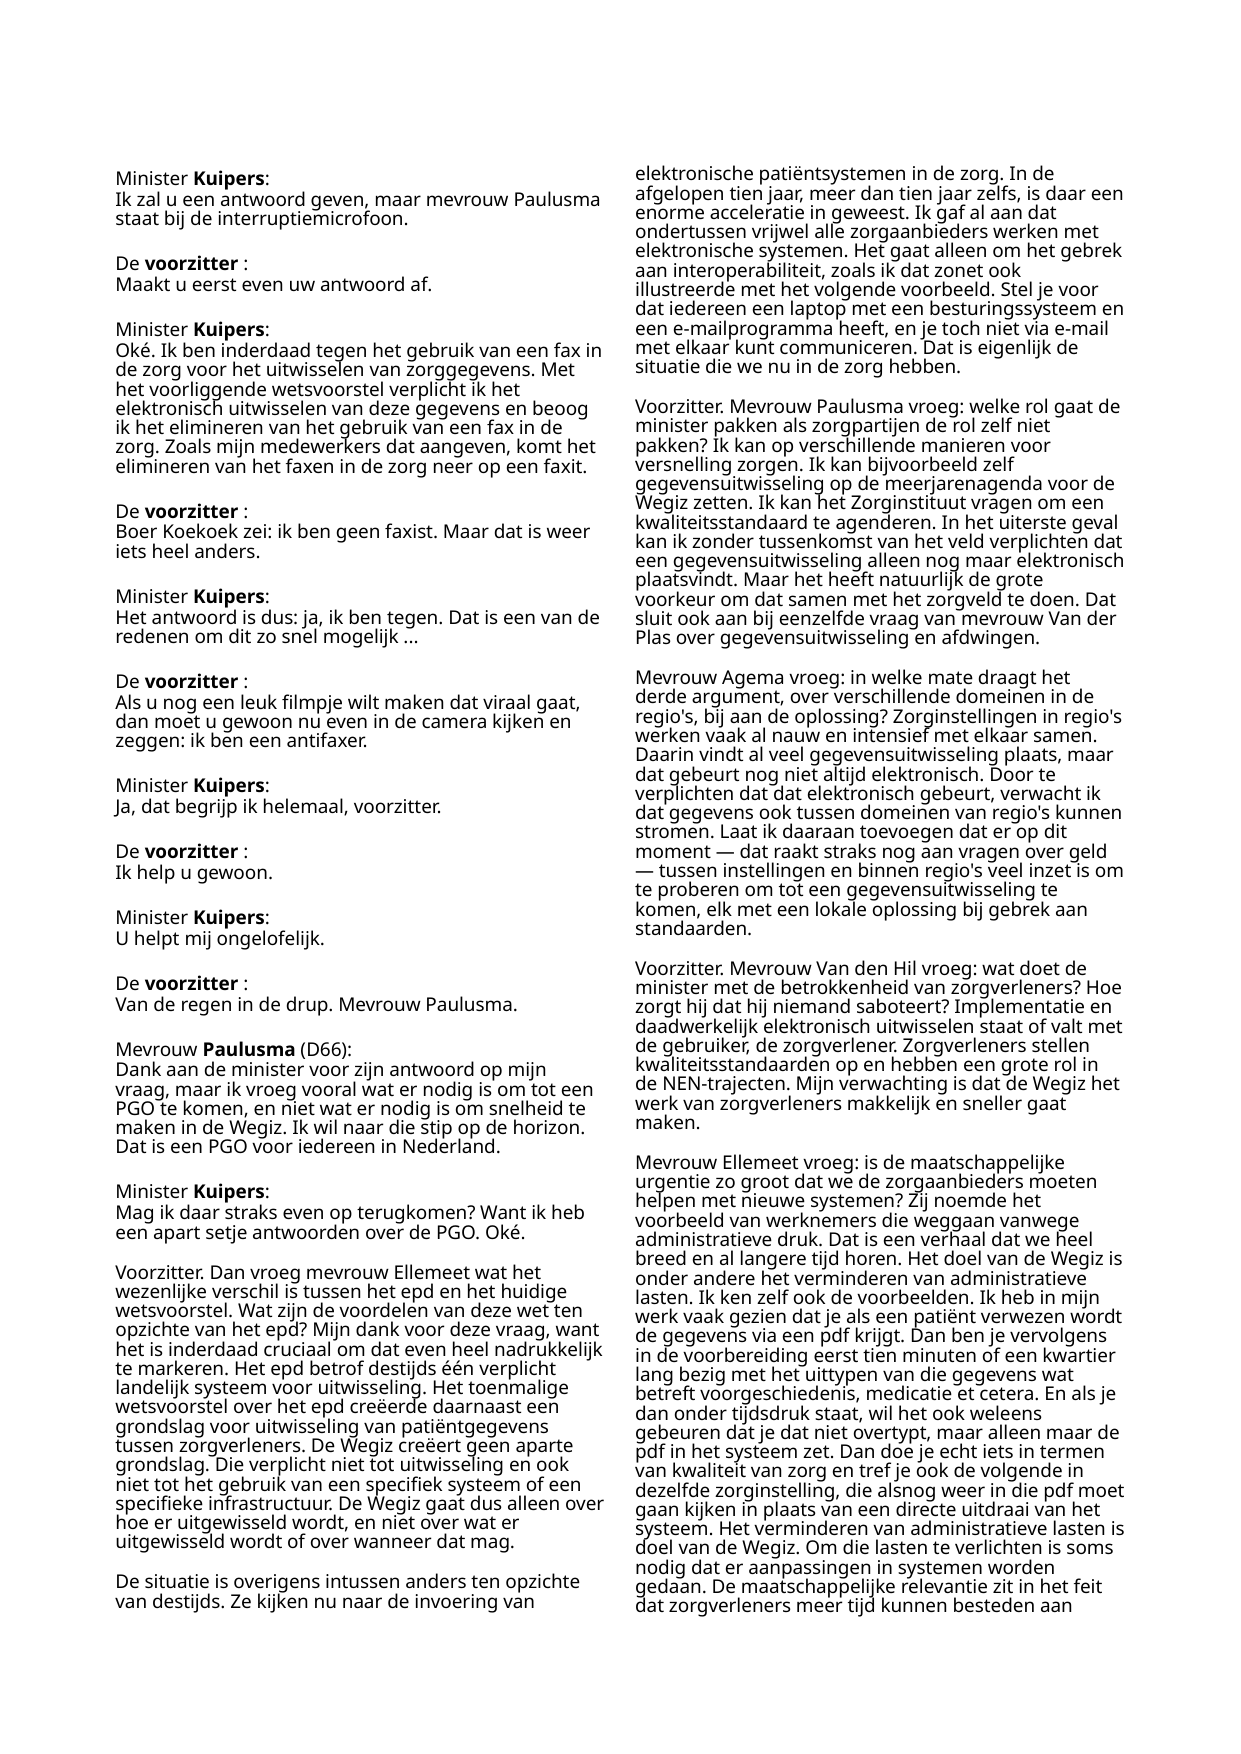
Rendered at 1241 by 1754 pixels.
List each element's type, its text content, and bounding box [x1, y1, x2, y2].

text Als u nog een leuk filmpje wilt maken dat viraal gaat, dan moet u gewoon nu even in de camera kijken en zeggen: ik ben een antifaxer. [115, 694, 605, 752]
text De voorzitter : [115, 668, 605, 694]
text Oké. Ik ben inderdaad tegen het gebruik van een fax in de zorg voor het uitwisselen van zorggegevens. Met het voorliggende wetsvoorstel verplicht ik het elektronisch uitwisselen van deze gegevens en beoog ik het elimineren van het gebruik van een fax in de zorg. Zoals mijn medewerkers dat aangeven, komt het elimineren van het faxen in de zorg neer op een faxit. [115, 342, 605, 477]
text De voorzitter : [115, 498, 605, 523]
text Voorzitter. Mevrouw Paulusma vroeg: welke rol gaat de minister pakken als zorgpartijen de rol zelf niet pakken? Ik kan op verschillende manieren voor versnelling zorgen. Ik kan bijvoorbeeld zelf gegevensuitwisseling op de meerjarenagenda voor de Wegiz zetten. Ik kan het Zorginstituut vragen om een kwaliteitsstandaard te agenderen. In het uiterste geval kan ik zonder tussenkomst van het veld verplichten dat een gegevensuitwisseling alleen nog maar elektronisch plaatsvindt. Maar het heeft natuurlijk de grote voorkeur om dat samen met het zorgveld te doen. Dat sluit ook aan bij eenzelfde vraag van mevrouw Van der Plas over gegevensuitwisseling en afdwingen. [635, 398, 1125, 648]
text De voorzitter : [115, 251, 605, 276]
text Voorzitter. Mevrouw Van den Hil vroeg: wat doet de minister met de betrokkenheid van zorgverleners? Hoe zorgt hij dat hij niemand saboteert? Implementatie en daadwerkelijk elektronisch uitwisselen staat of valt met de gebruiker, de zorgverlener. Zorgverleners stellen kwaliteitsstandaarden op en hebben een grote rol in de NEN-trajecten. Mijn verwachting is dat de Wegiz het werk van zorgverleners makkelijk en sneller gaat maken. [635, 960, 1125, 1133]
text Minister Kuipers: [115, 165, 605, 191]
text Maakt u eerst even uw antwoord af. [115, 276, 605, 296]
text Minister Kuipers: [115, 772, 605, 798]
text Minister Kuipers: [115, 316, 605, 342]
text Mevrouw Paulusma (D66): [115, 1036, 605, 1061]
text Van de regen in de drup. Mevrouw Paulusma. [115, 996, 605, 1015]
text Ik help u gewoon. [115, 864, 605, 883]
text elektronische patiëntsystemen in de zorg. In de afgelopen tien jaar, meer dan tien jaar zelfs, is daar een enorme acceleratie in geweest. Ik gaf al aan dat ondertussen vrijwel alle zorgaanbieders werken met elektronische systemen. Het gaat alleen om het gebrek aan interoperabiliteit, zoals ik dat zonet ook illustreerde met het volgende voorbeeld. Stel je voor dat iedereen een laptop met een besturingssysteem en een e-mailprogramma heeft, en je toch niet via e-mail met elkaar kunt communiceren. Dat is eigenlijk de situatie die we nu in de zorg hebben. [635, 165, 1125, 377]
text De voorzitter : [115, 970, 605, 996]
text Voorzitter. Dan vroeg mevrouw Ellemeet wat het wezenlijke verschil is tussen het epd en het huidige wetsvoorstel. Wat zijn de voordelen van deze wet ten opzichte van het epd? Mijn dank voor deze vraag, want het is inderdaad cruciaal om dat even heel nadrukkelijk te markeren. Het epd betrof destijds één verplicht landelijk systeem voor uitwisseling. Het toenmalige wetsvoorstel over het epd creëerde daarnaast een grondslag voor uitwisseling van patiëntgegevens tussen zorgverleners. De Wegiz creëert geen aparte grondslag. Die verplicht niet tot uitwisseling en ook niet tot het gebruik van een specifiek systeem of een specifieke infrastructuur. De Wegiz gaat dus alleen over hoe er uitgewisseld wordt, en niet over wat er uitgewisseld wordt of over wanneer dat mag. [115, 1264, 605, 1553]
text Minister Kuipers: [115, 1179, 605, 1204]
text Mag ik daar straks even op terugkomen? Want ik heb een apart setje antwoorden over de PGO. Oké. [115, 1204, 605, 1243]
text Ik zal u een antwoord geven, maar mevrouw Paulusma staat bij de interruptiemicrofoon. [115, 191, 605, 230]
text Minister Kuipers: [115, 904, 605, 930]
text De voorzitter : [115, 838, 605, 864]
text Minister Kuipers: [115, 583, 605, 609]
text U helpt mij ongelofelijk. [115, 930, 605, 949]
text Mevrouw Ellemeet vroeg: is de maatschappelijke urgentie zo groot dat we de zorgaanbieders moeten helpen met nieuwe systemen? Zij noemde het voorbeeld van werknemers die weggaan vanwege administratieve druk. Dat is een verhaal dat we heel breed en al langere tijd horen. Het doel van de Wegiz is onder andere het verminderen van administratieve lasten. Ik ken zelf ook de voorbeelden. Ik heb in mijn werk vaak gezien dat je als een patiënt verwezen wordt de gegevens via een pdf krijgt. Dan ben je vervolgens in de voorbereiding eerst tien minuten of een kwartier lang bezig met het uittypen van die gegevens wat betreft voorgeschiedenis, medicatie et cetera. En als je dan onder tijdsdruk staat, wil het ook weleens gebeuren dat je dat niet overtypt, maar alleen maar de pdf in het systeem zet. Dan doe je echt iets in termen van kwaliteit van zorg en tref je ook de volgende in dezelfde zorginstelling, die alsnog weer in die pdf moet gaan kijken in plaats van een directe uitdraai van het systeem. Het verminderen van administratieve lasten is doel van de Wegiz. Om die lasten te verlichten is soms nodig dat er aanpassingen in systemen worden gedaan. De maatschappelijke relevantie zit in het feit dat zorgverleners meer tijd kunnen besteden aan [635, 1154, 1125, 1616]
text De situatie is overigens intussen anders ten opzichte van destijds. Ze kijken nu naar de invoering van [115, 1573, 605, 1612]
text Ja, dat begrijp ik helemaal, voorzitter. [115, 798, 605, 817]
text Mevrouw Agema vroeg: in welke mate draagt het derde argument, over verschillende domeinen in de regio's, bij aan de oplossing? Zorginstellingen in regio's werken vaak al nauw en intensief met elkaar samen. Daarin vindt al veel gegevensuitwisseling plaats, maar dat gebeurt nog niet altijd elektronisch. Door te verplichten dat dat elektronisch gebeurt, verwacht ik dat gegevens ook tussen domeinen van regio's kunnen stromen. Laat ik daaraan toevoegen dat er op dit moment — dat raakt straks nog aan vragen over geld — tussen instellingen en binnen regio's veel inzet is om te proberen om tot een gegevensuitwisseling te komen, elk met een lokale oplossing bij gebrek aan standaarden. [635, 669, 1125, 939]
text Boer Koekoek zei: ik ben geen faxist. Maar dat is weer iets heel anders. [115, 523, 605, 562]
text Het antwoord is dus: ja, ik ben tegen. Dat is een van de redenen om dit zo snel mogelijk ... [115, 609, 605, 647]
text Dank aan de minister voor zijn antwoord op mijn vraag, maar ik vroeg vooral wat er nodig is om tot een PGO te komen, en niet wat er nodig is om snelheid te maken in de Wegiz. Ik wil naar die stip op de horizon. Dat is een PGO voor iedereen in Nederland. [115, 1061, 605, 1158]
